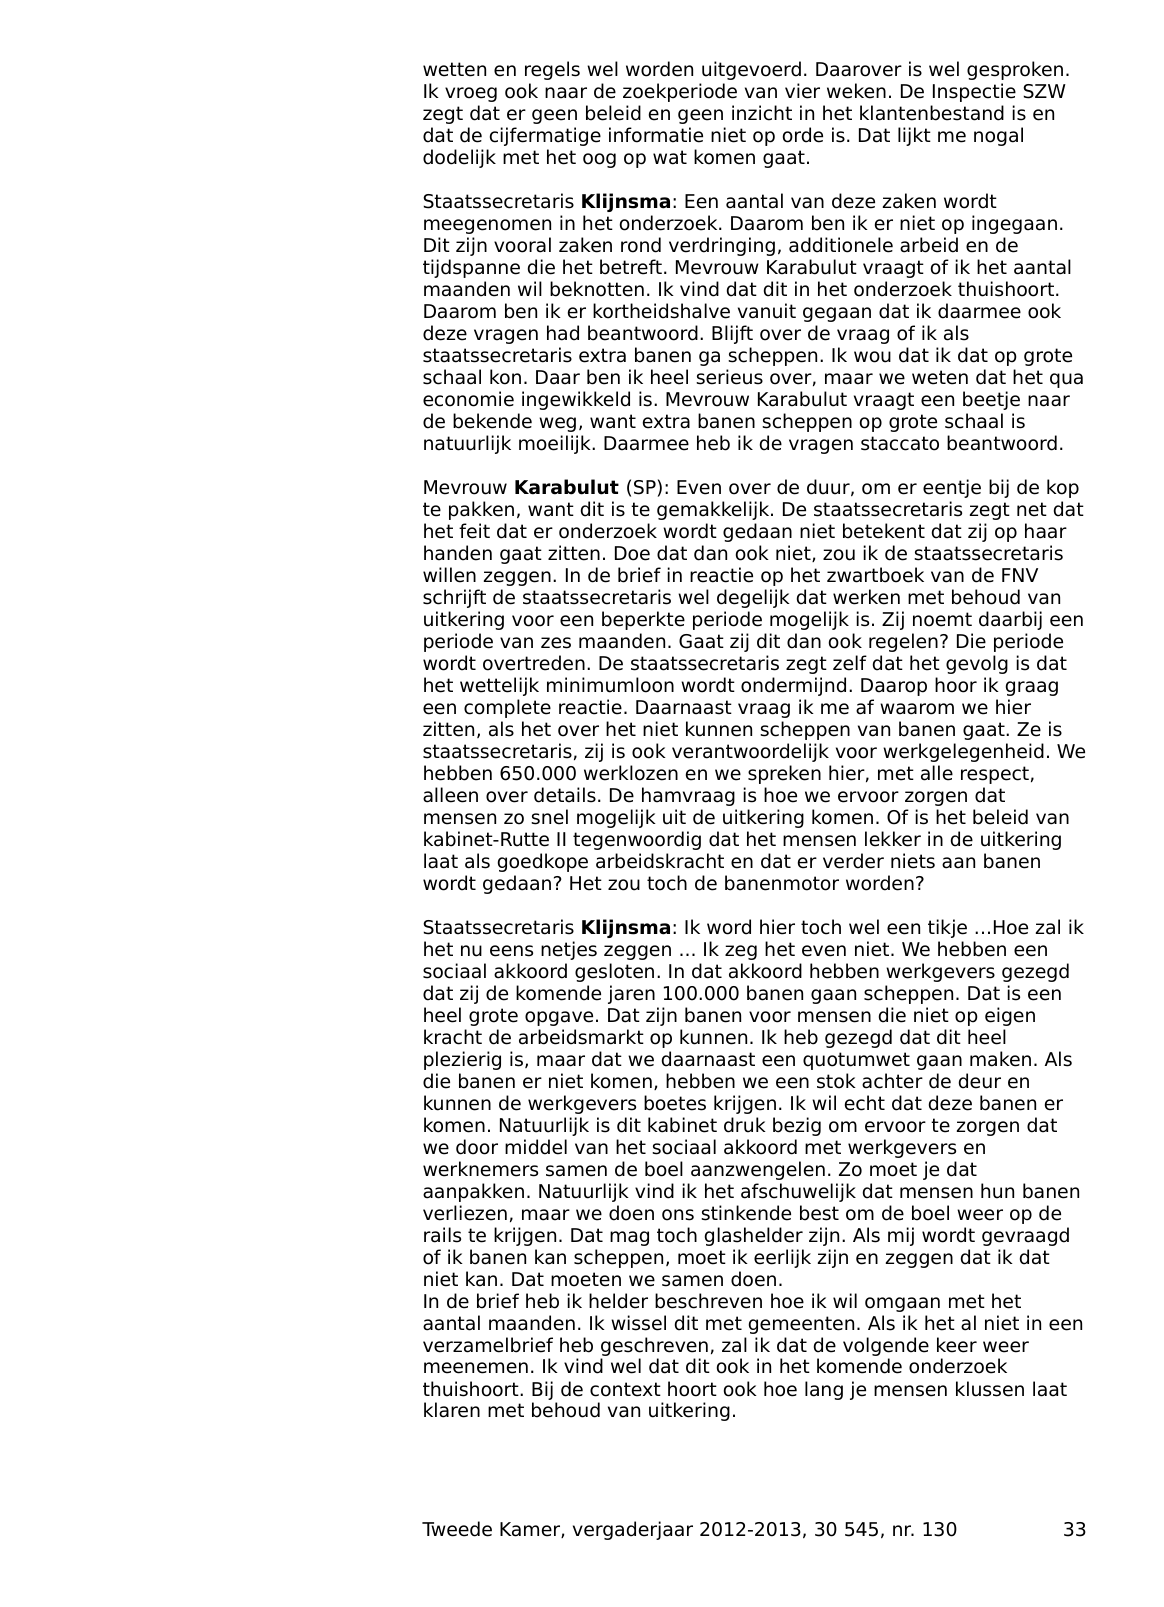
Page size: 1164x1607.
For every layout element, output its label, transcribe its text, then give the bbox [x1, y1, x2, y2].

text wetten en regels wel worden uitgevoerd. Daarover is wel gesproken. Ik vroeg ook naar de zoekperiode van vier weken. De Inspectie SZW zegt dat er geen beleid en geen inzicht in het klantenbestand is en dat de cijfermatige informatie niet op orde is. Dat lijkt me nogal dodelijk met het oog op wat komen gaat. [422, 59, 1087, 169]
text Staatssecretaris Klijnsma: Ik word hier toch wel een tikje ...Hoe zal ik het nu eens netjes zeggen ... Ik zeg het even niet. We hebben een sociaal akkoord gesloten. In dat akkoord hebben werkgevers gezegd dat zij de komende jaren 100.000 banen gaan scheppen. Dat is een heel grote opgave. Dat zijn banen voor mensen die niet op eigen kracht de arbeidsmarkt op kunnen. Ik heb gezegd dat dit heel plezierig is, maar dat we daarnaast een quotumwet gaan maken. Als die banen er niet komen, hebben we een stok achter de deur en kunnen de werkgevers boetes krijgen. Ik wil echt dat deze banen er komen. Natuurlijk is dit kabinet druk bezig om ervoor te zorgen dat we door middel van het sociaal akkoord met werkgevers en werknemers samen de boel aanzwengelen. Zo moet je dat aanpakken. Natuurlijk vind ik het afschuwelijk dat mensen hun banen verliezen, maar we doen ons stinkende best om de boel weer op de rails te krijgen. Dat mag toch glashelder zijn. Als mij wordt gevraagd of ik banen kan scheppen, moet ik eerlijk zijn en zeggen dat ik dat niet kan. Dat moeten we samen doen. [422, 917, 1087, 1291]
text In de brief heb ik helder beschreven hoe ik wil omgaan met het aantal maanden. Ik wissel dit met gemeenten. Als ik het al niet in een verzamelbrief heb geschreven, zal ik dat de volgende keer weer meenemen. Ik vind wel dat dit ook in het komende onderzoek thuishoort. Bij de context hoort ook hoe lang je mensen klussen laat klaren met behoud van uitkering. [422, 1291, 1087, 1422]
text Mevrouw Karabulut (SP): Even over de duur, om er eentje bij de kop te pakken, want dit is te gemakkelijk. De staatssecretaris zegt net dat het feit dat er onderzoek wordt gedaan niet betekent dat zij op haar handen gaat zitten. Doe dat dan ook niet, zou ik de staatssecretaris willen zeggen. In de brief in reactie op het zwartboek van de FNV schrijft de staatssecretaris wel degelijk dat werken met behoud van uitkering voor een beperkte periode mogelijk is. Zij noemt daarbij een periode van zes maanden. Gaat zij dit dan ook regelen? Die periode wordt overtreden. De staatssecretaris zegt zelf dat het gevolg is dat het wettelijk minimumloon wordt ondermijnd. Daarop hoor ik graag een complete reactie. Daarnaast vraag ik me af waarom we hier zitten, als het over het niet kunnen scheppen van banen gaat. Ze is staatssecretaris, zij is ook verantwoordelijk voor werkgelegenheid. We hebben 650.000 werklozen en we spreken hier, met alle respect, alleen over details. De hamvraag is hoe we ervoor zorgen dat mensen zo snel mogelijk uit de uitkering komen. Of is het beleid van kabinet-Rutte II tegenwoordig dat het mensen lekker in de uitkering laat als goedkope arbeidskracht en dat er verder niets aan banen wordt gedaan? Het zou toch de banenmotor worden? [422, 477, 1087, 895]
text Staatssecretaris Klijnsma: Een aantal van deze zaken wordt meegenomen in het onderzoek. Daarom ben ik er niet op ingegaan. Dit zijn vooral zaken rond verdringing, additionele arbeid en de tijdspanne die het betreft. Mevrouw Karabulut vraagt of ik het aantal maanden wil beknotten. Ik vind dat dit in het onderzoek thuishoort. Daarom ben ik er kortheidshalve vanuit gegaan dat ik daarmee ook deze vragen had beantwoord. Blijft over de vraag of ik als staatssecretaris extra banen ga scheppen. Ik wou dat ik dat op grote schaal kon. Daar ben ik heel serieus over, maar we weten dat het qua economie ingewikkeld is. Mevrouw Karabulut vraagt een beetje naar de bekende weg, want extra banen scheppen op grote schaal is natuurlijk moeilijk. Daarmee heb ik de vragen staccato beantwoord. [422, 191, 1087, 455]
